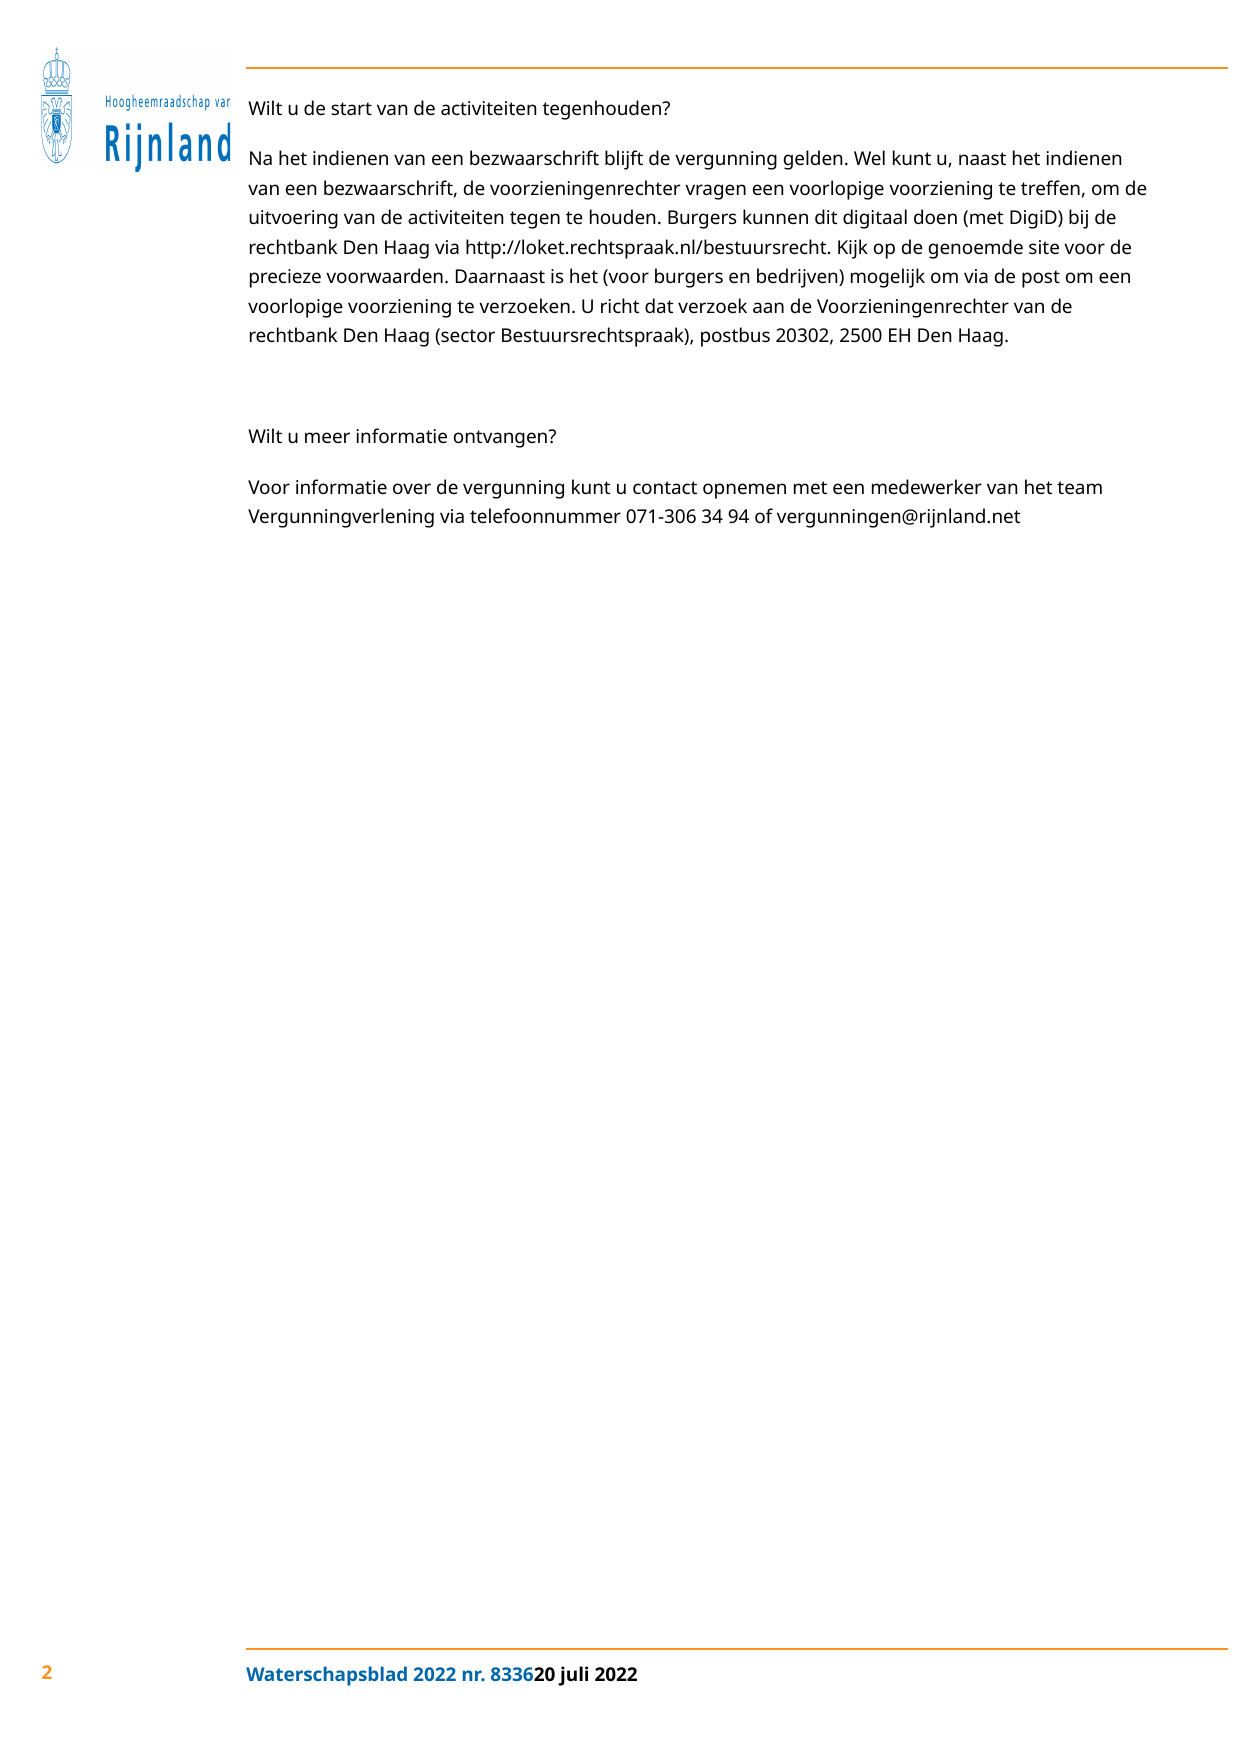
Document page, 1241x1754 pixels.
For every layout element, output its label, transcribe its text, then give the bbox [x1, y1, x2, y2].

text Wilt u de start van de activiteiten tegenhouden? [248, 95, 1152, 121]
picture [41, 47, 231, 172]
text Na het indienen van een bezwaarschrift blijft de vergunning gelden. Wel kunt u, naast het indienen van een bezwaarschrift, de voorzieningenrechter vragen een voorlopige voorziening te treffen, om de uitvoering van de activiteiten tegen te houden. Burgers kunnen dit digitaal doen (met DigiD) bij de rechtbank Den Haag via http://loket.rechtspraak.nl/bestuursrecht. Kijk op de genoemde site voor de precieze voorwaarden. Daarnaast is het (voor burgers en bedrijven) mogelijk om via de post om een voorlopige voorziening te verzoeken. U richt dat verzoek aan de Voorzieningenrechter van de rechtbank Den Haag (sector Bestuursrechtspraak), postbus 20302, 2500 EH Den Haag. [248, 145, 1152, 348]
text Wilt u meer informatie ontvangen? [248, 423, 1152, 449]
text Voor informatie over de vergunning kunt u contact opnemen met een medewerker van het team Vergunningverlening via telefoonnummer 071-306 34 94 of vergunningen@rijnland.net [248, 474, 1152, 529]
